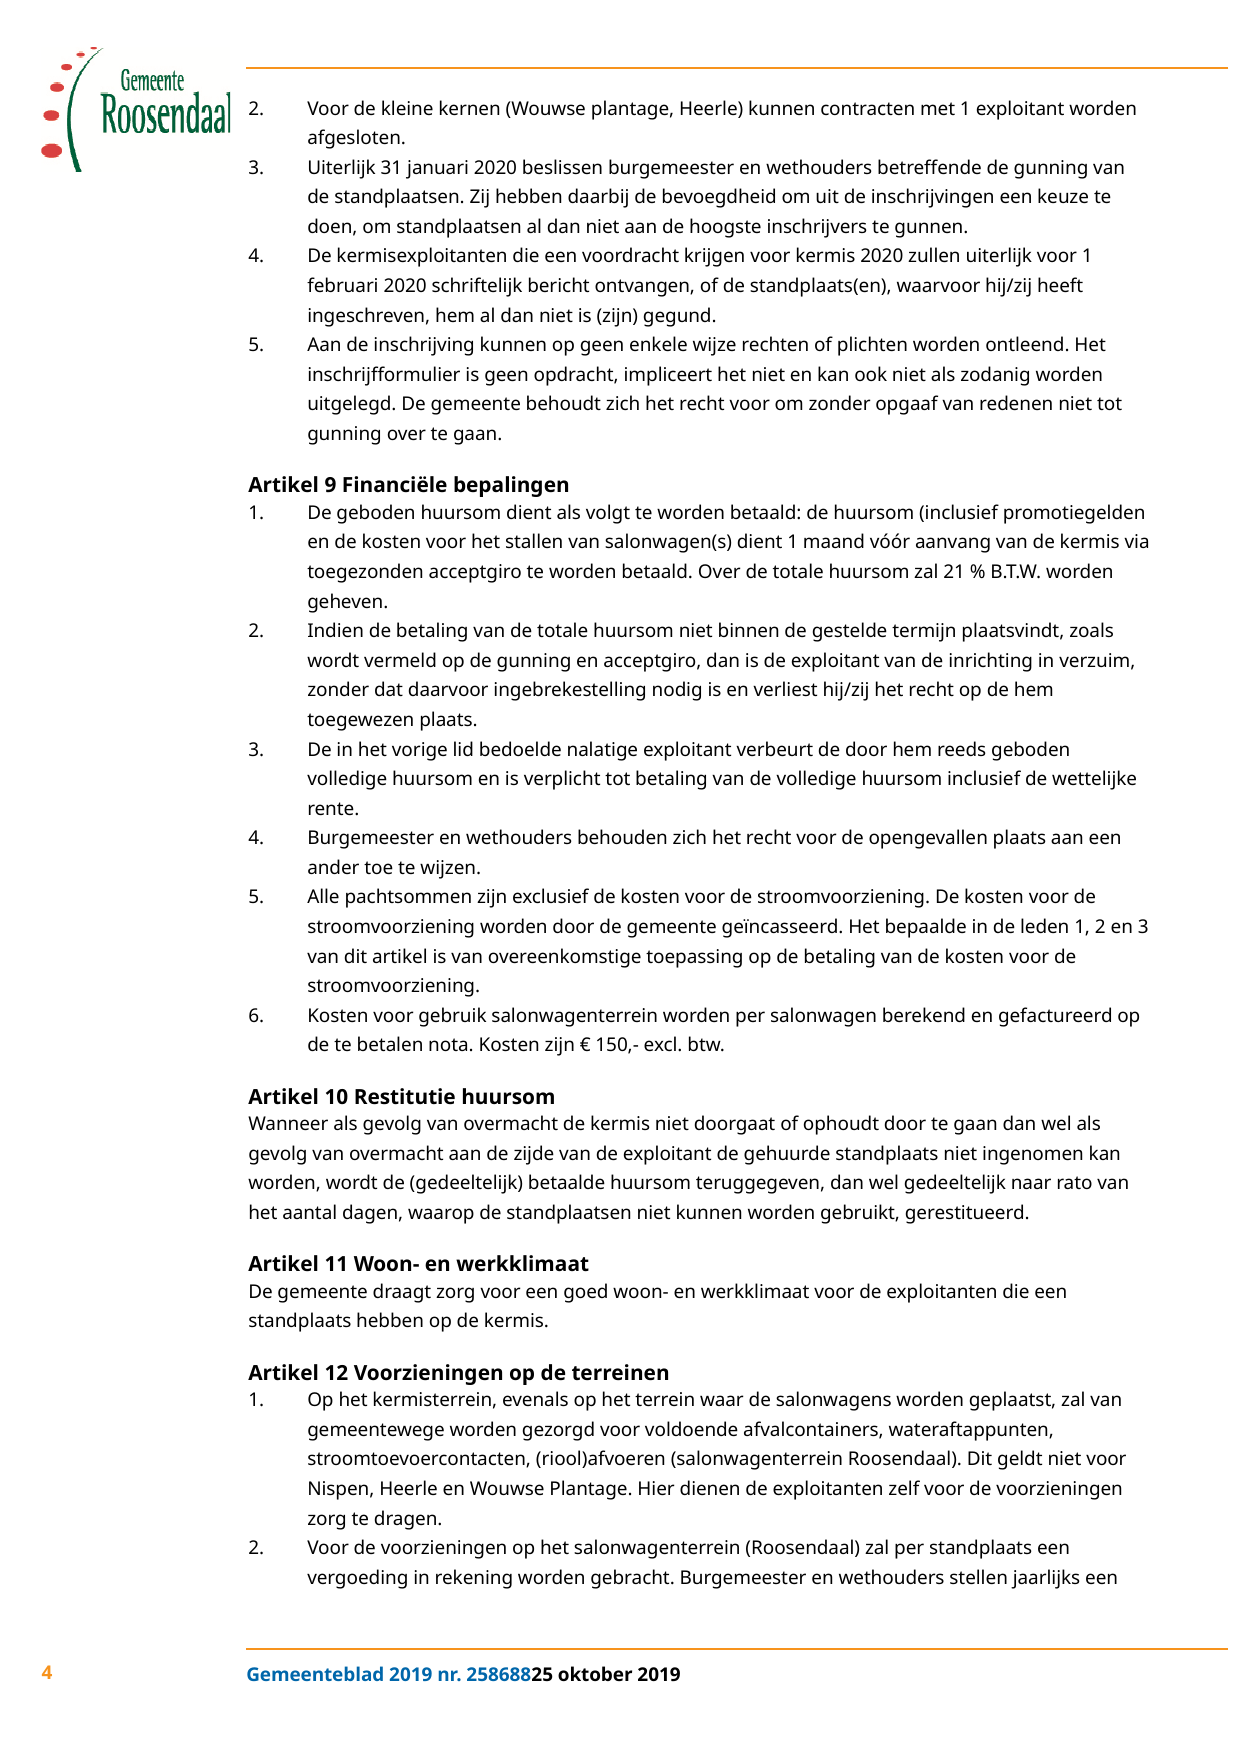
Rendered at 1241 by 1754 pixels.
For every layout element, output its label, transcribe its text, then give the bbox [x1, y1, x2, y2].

text Artikel 12 Voorzieningen op de terreinen [248, 1358, 1152, 1386]
list De in het vorige lid bedoelde nalatige exploitant verbeurt de door hem reeds geboden volledige huursom en is verplicht tot betaling van de volledige huursom inclusief de wettelijke rente. [248, 736, 1152, 821]
picture [41, 47, 231, 172]
list De geboden huursom dient als volgt te worden betaald: de huursom (inclusief promotiegelden en de kosten voor het stallen van salonwagen(s) dient 1 maand vóór aanvang van de kermis via toegezonden acceptgiro te worden betaald. Over de totale huursom zal 21 % B.T.W. worden geheven. [248, 499, 1152, 613]
list Voor de voorzieningen op het salonwagenterrein (Roosendaal) zal per standplaats een vergoeding in rekening worden gebracht. Burgemeester en wethouders stellen jaarlijks een [248, 1534, 1152, 1590]
text Artikel 11 Woon- en werkklimaat [248, 1249, 1152, 1278]
list Burgemeester en wethouders behouden zich het recht voor de opengevallen plaats aan een ander toe te wijzen. [248, 824, 1152, 880]
list Voor de kleine kernen (Wouwse plantage, Heerle) kunnen contracten met 1 exploitant worden afgesloten. [248, 95, 1152, 150]
text Artikel 10 Restitutie huursom [248, 1082, 1152, 1110]
list Op het kermisterrein, evenals op het terrein waar de salonwagens worden geplaatst, zal van gemeentewege worden gezorgd voor voldoende afvalcontainers, wateraftappunten, stroomtoevoercontacten, (riool)afvoeren (salonwagenterrein Roosendaal). Dit geldt niet voor Nispen, Heerle en Wouwse Plantage. Hier dienen de exploitanten zelf voor de voorzieningen zorg te dragen. [248, 1386, 1152, 1531]
list Kosten voor gebruik salonwagenterrein worden per salonwagen berekend en gefactureerd op de te betalen nota. Kosten zijn € 150,- excl. btw. [248, 1002, 1152, 1057]
text Wanneer als gevolg van overmacht de kermis niet doorgaat of ophoudt door te gaan dan wel als gevolg van overmacht aan de zijde van de exploitant de gehuurde standplaats niet ingenomen kan worden, wordt de (gedeeltelijk) betaalde huursom teruggegeven, dan wel gedeeltelijk naar rato van het aantal dagen, waarop de standplaatsen niet kunnen worden gebruikt, gerestitueerd. [248, 1110, 1152, 1225]
list De kermisexploitanten die een voordracht krijgen voor kermis 2020 zullen uiterlijk voor 1 februari 2020 schriftelijk bericht ontvangen, of de standplaats(en), waarvoor hij/zij heeft ingeschreven, hem al dan niet is (zijn) gegund. [248, 243, 1152, 328]
list Alle pachtsommen zijn exclusief de kosten voor de stroomvoorziening. De kosten voor de stroomvoorziening worden door de gemeente geïncasseerd. Het bepaalde in de leden 1, 2 en 3 van dit artikel is van overeenkomstige toepassing op de betaling van de kosten voor de stroomvoorziening. [248, 884, 1152, 998]
text De gemeente draagt zorg voor een goed woon- en werkklimaat voor de exploitanten die een standplaats hebben op de kermis. [248, 1278, 1152, 1333]
list Uiterlijk 31 januari 2020 beslissen burgemeester en wethouders betreffende de gunning van de standplaatsen. Zij hebben daarbij de bevoegdheid om uit de inschrijvingen een keuze te doen, om standplaatsen al dan niet aan de hoogste inschrijvers te gunnen. [248, 154, 1152, 239]
list Indien de betaling van de totale huursom niet binnen de gestelde termijn plaatsvindt, zoals wordt vermeld op de gunning en acceptgiro, dan is de exploitant van de inrichting in verzuim, zonder dat daarvoor ingebrekestelling nodig is en verliest hij/zij het recht op de hem toegewezen plaats. [248, 617, 1152, 732]
text Artikel 9 Financiële bepalingen [248, 471, 1152, 499]
list Aan de inschrijving kunnen op geen enkele wijze rechten of plichten worden ontleend. Het inschrijfformulier is geen opdracht, impliceert het niet en kan ook niet als zodanig worden uitgelegd. De gemeente behoudt zich het recht voor om zonder opgaaf van redenen niet tot gunning over te gaan. [248, 331, 1152, 446]
